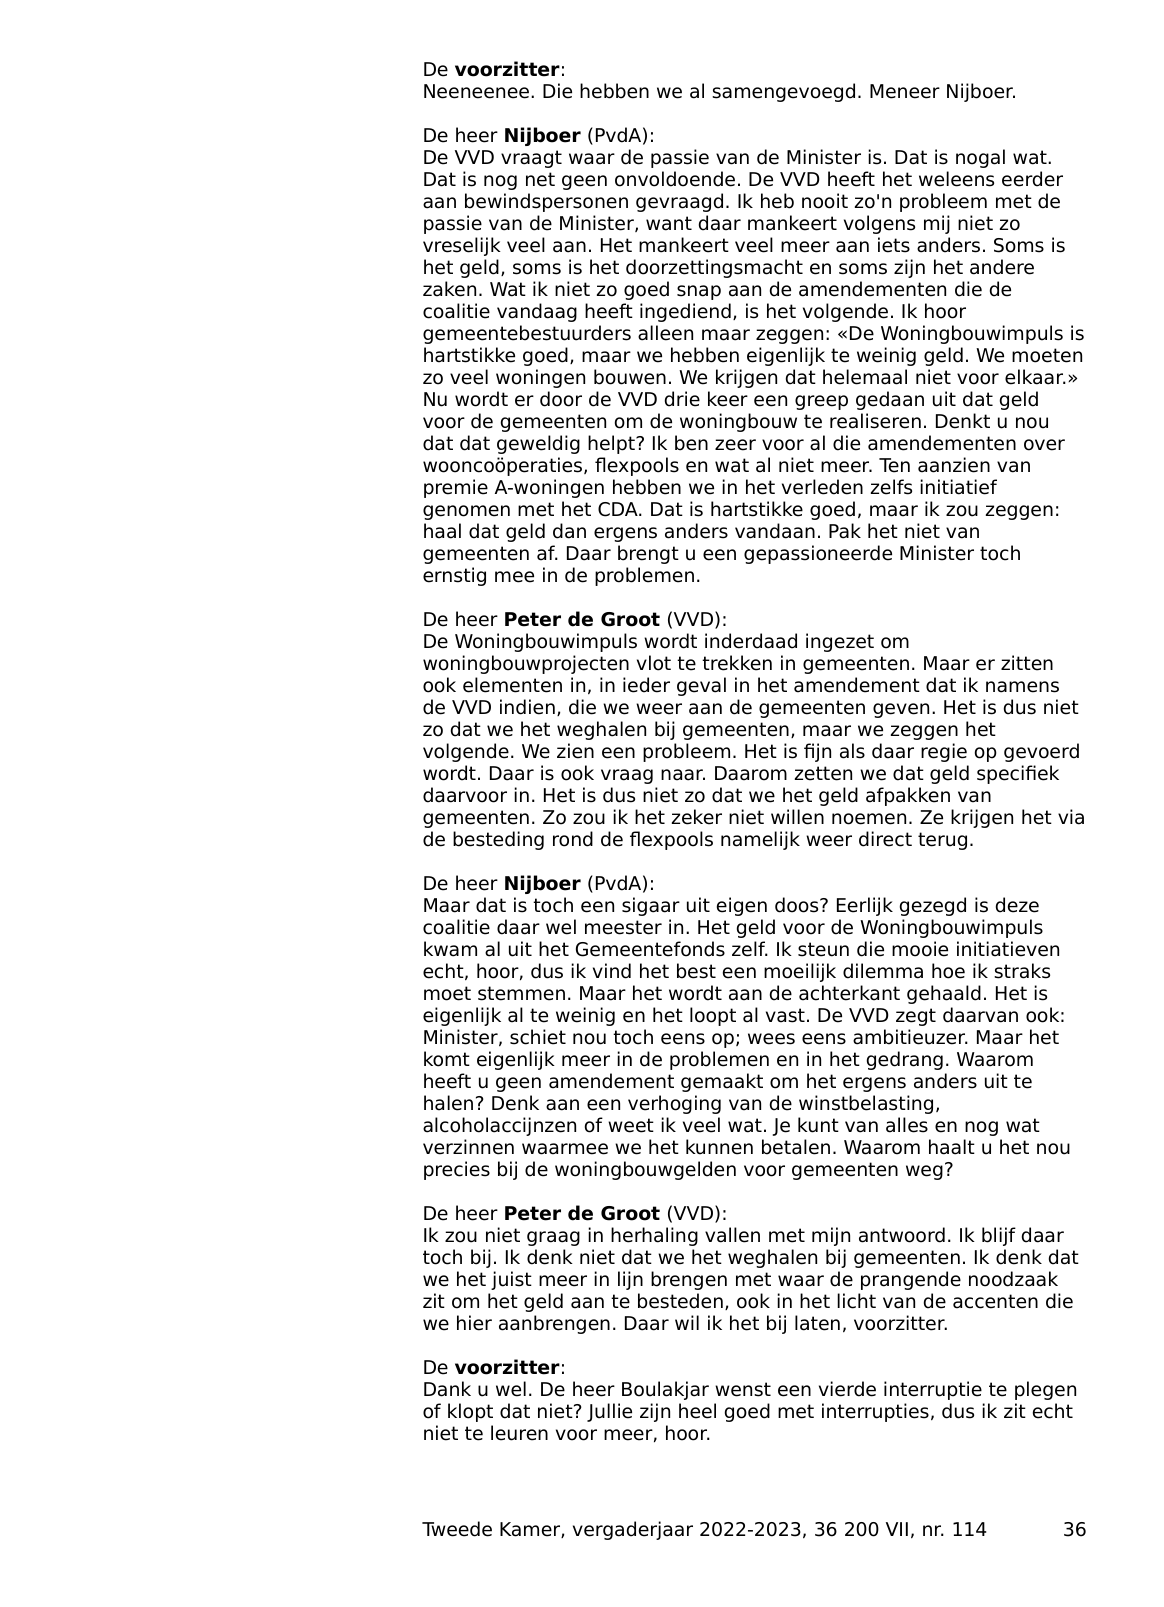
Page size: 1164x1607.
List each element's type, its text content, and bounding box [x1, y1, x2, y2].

text De Woningbouwimpuls wordt inderdaad ingezet om woningbouwprojecten vlot te trekken in gemeenten. Maar er zitten ook elementen in, in ieder geval in het amendement dat ik namens de VVD indien, die we weer aan de gemeenten geven. Het is dus niet zo dat we het weghalen bij gemeenten, maar we zeggen het volgende. We zien een probleem. Het is fijn als daar regie op gevoerd wordt. Daar is ook vraag naar. Daarom zetten we dat geld specifiek daarvoor in. Het is dus niet zo dat we het geld afpakken van gemeenten. Zo zou ik het zeker niet willen noemen. Ze krijgen het via de besteding rond de flexpools namelijk weer direct terug. [422, 631, 1087, 851]
text De heer Nijboer (PvdA): [422, 873, 1087, 895]
text De voorzitter: [422, 59, 1087, 81]
text Maar dat is toch een sigaar uit eigen doos? Eerlijk gezegd is deze coalitie daar wel meester in. Het geld voor de Woningbouwimpuls kwam al uit het Gemeentefonds zelf. Ik steun die mooie initiatieven echt, hoor, dus ik vind het best een moeilijk dilemma hoe ik straks moet stemmen. Maar het wordt aan de achterkant gehaald. Het is eigenlijk al te weinig en het loopt al vast. De VVD zegt daarvan ook: Minister, schiet nou toch eens op; wees eens ambitieuzer. Maar het komt eigenlijk meer in de problemen en in het gedrang. Waarom heeft u geen amendement gemaakt om het ergens anders uit te halen? Denk aan een verhoging van de winstbelasting, alcoholaccijnzen of weet ik veel wat. Je kunt van alles en nog wat verzinnen waarmee we het kunnen betalen. Waarom haalt u het nou precies bij de woningbouwgelden voor gemeenten weg? [422, 895, 1087, 1181]
text Dank u wel. De heer Boulakjar wenst een vierde interruptie te plegen of klopt dat niet? Jullie zijn heel goed met interrupties, dus ik zit echt niet te leuren voor meer, hoor. [422, 1379, 1087, 1445]
text De heer Peter de Groot (VVD): [422, 609, 1087, 631]
text De heer Nijboer (PvdA): [422, 125, 1087, 147]
text De voorzitter: [422, 1357, 1087, 1379]
text De heer Peter de Groot (VVD): [422, 1203, 1087, 1225]
text Neeneenee. Die hebben we al samengevoegd. Meneer Nijboer. [422, 81, 1087, 103]
text De VVD vraagt waar de passie van de Minister is. Dat is nogal wat. Dat is nog net geen onvoldoende. De VVD heeft het weleens eerder aan bewindspersonen gevraagd. Ik heb nooit zo'n probleem met de passie van de Minister, want daar mankeert volgens mij niet zo vreselijk veel aan. Het mankeert veel meer aan iets anders. Soms is het geld, soms is het doorzettingsmacht en soms zijn het andere zaken. Wat ik niet zo goed snap aan de amendementen die de coalitie vandaag heeft ingediend, is het volgende. Ik hoor gemeentebestuurders alleen maar zeggen: «De Woningbouwimpuls is hartstikke goed, maar we hebben eigenlijk te weinig geld. We moeten zo veel woningen bouwen. We krijgen dat helemaal niet voor elkaar.» Nu wordt er door de VVD drie keer een greep gedaan uit dat geld voor de gemeenten om de woningbouw te realiseren. Denkt u nou dat dat geweldig helpt? Ik ben zeer voor al die amendementen over wooncoöperaties, flexpools en wat al niet meer. Ten aanzien van premie A-woningen hebben we in het verleden zelfs initiatief genomen met het CDA. Dat is hartstikke goed, maar ik zou zeggen: haal dat geld dan ergens anders vandaan. Pak het niet van gemeenten af. Daar brengt u een gepassioneerde Minister toch ernstig mee in de problemen. [422, 147, 1087, 587]
text Ik zou niet graag in herhaling vallen met mijn antwoord. Ik blijf daar toch bij. Ik denk niet dat we het weghalen bij gemeenten. Ik denk dat we het juist meer in lijn brengen met waar de prangende noodzaak zit om het geld aan te besteden, ook in het licht van de accenten die we hier aanbrengen. Daar wil ik het bij laten, voorzitter. [422, 1225, 1087, 1335]
